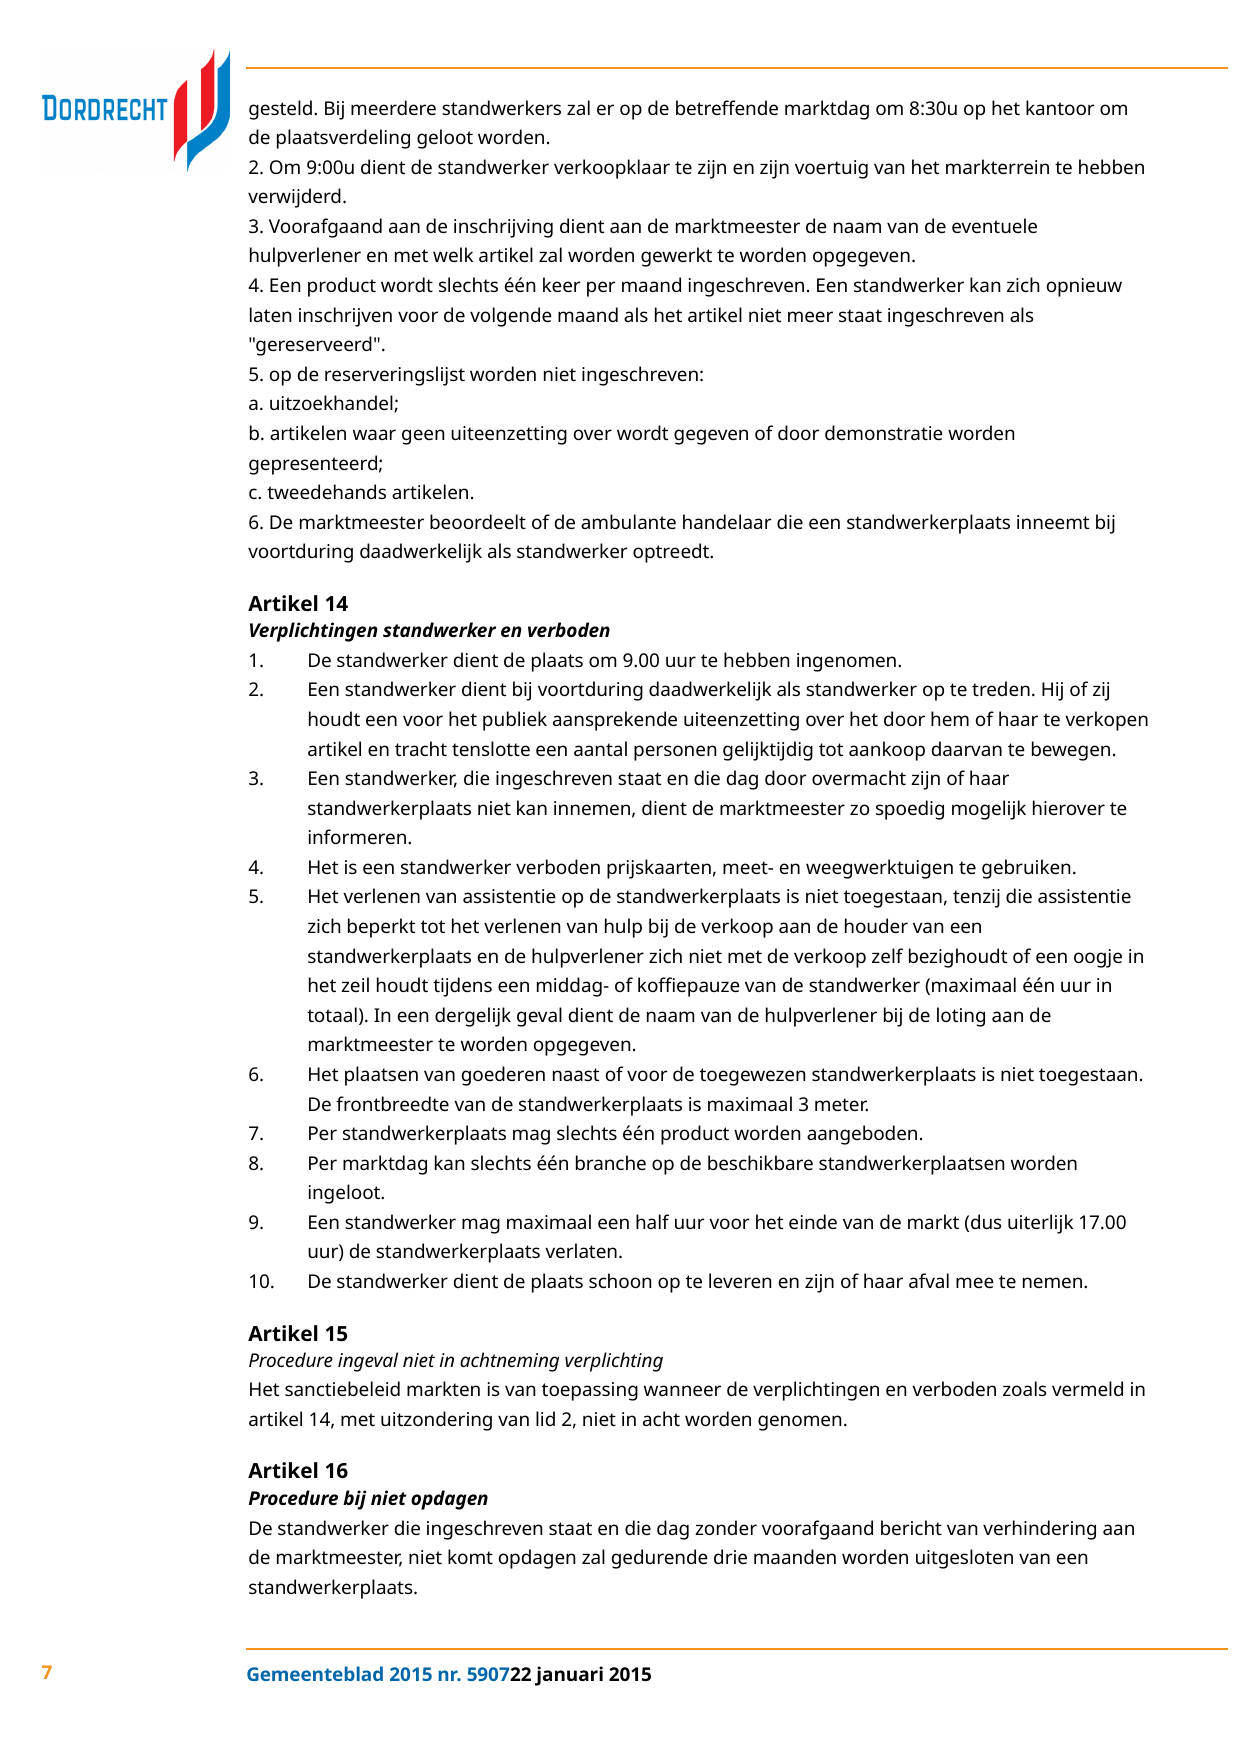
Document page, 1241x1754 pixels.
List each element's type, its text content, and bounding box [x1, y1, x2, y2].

text Procedure bij niet opdagen [248, 1485, 1152, 1511]
text gesteld. Bij meerdere standwerkers zal er op de betreffende marktdag om 8:30u op het kantoor om de plaatsverdeling geloot worden. [248, 95, 1152, 150]
list Een standwerker dient bij voortduring daadwerkelijk als standwerker op te treden. Hij of zij houdt een voor het publiek aansprekende uiteenzetting over het door hem of haar te verkopen artikel en tracht tenslotte een aantal personen gelijktijdig tot aankoop daarvan te bewegen. [248, 677, 1152, 761]
text De standwerker die ingeschreven staat en die dag zonder voorafgaand bericht van verhindering aan de marktmeester, niet komt opdagen zal gedurende drie maanden worden uitgesloten van een standwerkerplaats. [248, 1515, 1152, 1599]
list De standwerker dient de plaats om 9.00 uur te hebben ingenomen. [248, 647, 1152, 673]
text a. uitzoekhandel; [248, 391, 1152, 416]
list Het verlenen van assistentie op de standwerkerplaats is niet toegestaan, tenzij die assistentie zich beperkt tot het verlenen van hulp bij de verkoop aan de houder van een standwerkerplaats en de hulpverlener zich niet met de verkoop zelf bezighoudt of een oogje in het zeil houdt tijdens een middag- of koffiepauze van de standwerker (maximaal één uur in totaal). In een dergelijk geval dient de naam van de hulpverlener bij de loting aan de marktmeester te worden opgegeven. [248, 884, 1152, 1057]
text Artikel 15 [248, 1319, 1152, 1347]
text Het sanctiebeleid markten is van toepassing wanneer de verplichtingen en verboden zoals vermeld in artikel 14, met uitzondering van lid 2, niet in acht worden genomen. [248, 1377, 1152, 1432]
list Per standwerkerplaats mag slechts één product worden aangeboden. [248, 1120, 1152, 1146]
list De standwerker dient de plaats schoon op te leveren en zijn of haar afval mee te nemen. [248, 1268, 1152, 1294]
text 2. Om 9:00u dient de standwerker verkoopklaar te zijn en zijn voertuig van het markterrein te hebben verwijderd. [248, 154, 1152, 209]
text 6. De marktmeester beoordeelt of de ambulante handelaar die een standwerkerplaats inneemt bij voortduring daadwerkelijk als standwerker optreedt. [248, 509, 1152, 564]
text 5. op de reserveringslijst worden niet ingeschreven: [248, 361, 1152, 387]
text 4. Een product wordt slechts één keer per maand ingeschreven. Een standwerker kan zich opnieuw laten inschrijven voor de volgende maand als het artikel niet meer staat ingeschreven als "gereserveerd". [248, 272, 1152, 357]
text Verplichtingen standwerker en verboden [248, 617, 1152, 643]
list Een standwerker mag maximaal een half uur voor het einde van de markt (dus uiterlijk 17.00 uur) de standwerkerplaats verlaten. [248, 1209, 1152, 1264]
list Het plaatsen van goederen naast of voor de toegewezen standwerkerplaats is niet toegestaan. De frontbreedte van de standwerkerplaats is maximaal 3 meter. [248, 1061, 1152, 1116]
text 3. Voorafgaand aan de inschrijving dient aan de marktmeester de naam van de eventuele hulpverlener en met welk artikel zal worden gewerkt te worden opgegeven. [248, 213, 1152, 268]
text c. tweedehands artikelen. [248, 479, 1152, 505]
text Artikel 16 [248, 1457, 1152, 1485]
picture [41, 47, 231, 172]
list Per marktdag kan slechts één branche op de beschikbare standwerkerplaatsen worden ingeloot. [248, 1150, 1152, 1205]
text Procedure ingeval niet in achtneming verplichting [248, 1347, 1152, 1373]
list Het is een standwerker verboden prijskaarten, meet- en weegwerktuigen te gebruiken. [248, 854, 1152, 880]
list Een standwerker, die ingeschreven staat en die dag door overmacht zijn of haar standwerkerplaats niet kan innemen, dient de marktmeester zo spoedig mogelijk hierover te informeren. [248, 765, 1152, 850]
text b. artikelen waar geen uiteenzetting over wordt gegeven of door demonstratie worden gepresenteerd; [248, 420, 1152, 476]
text Artikel 14 [248, 589, 1152, 617]
